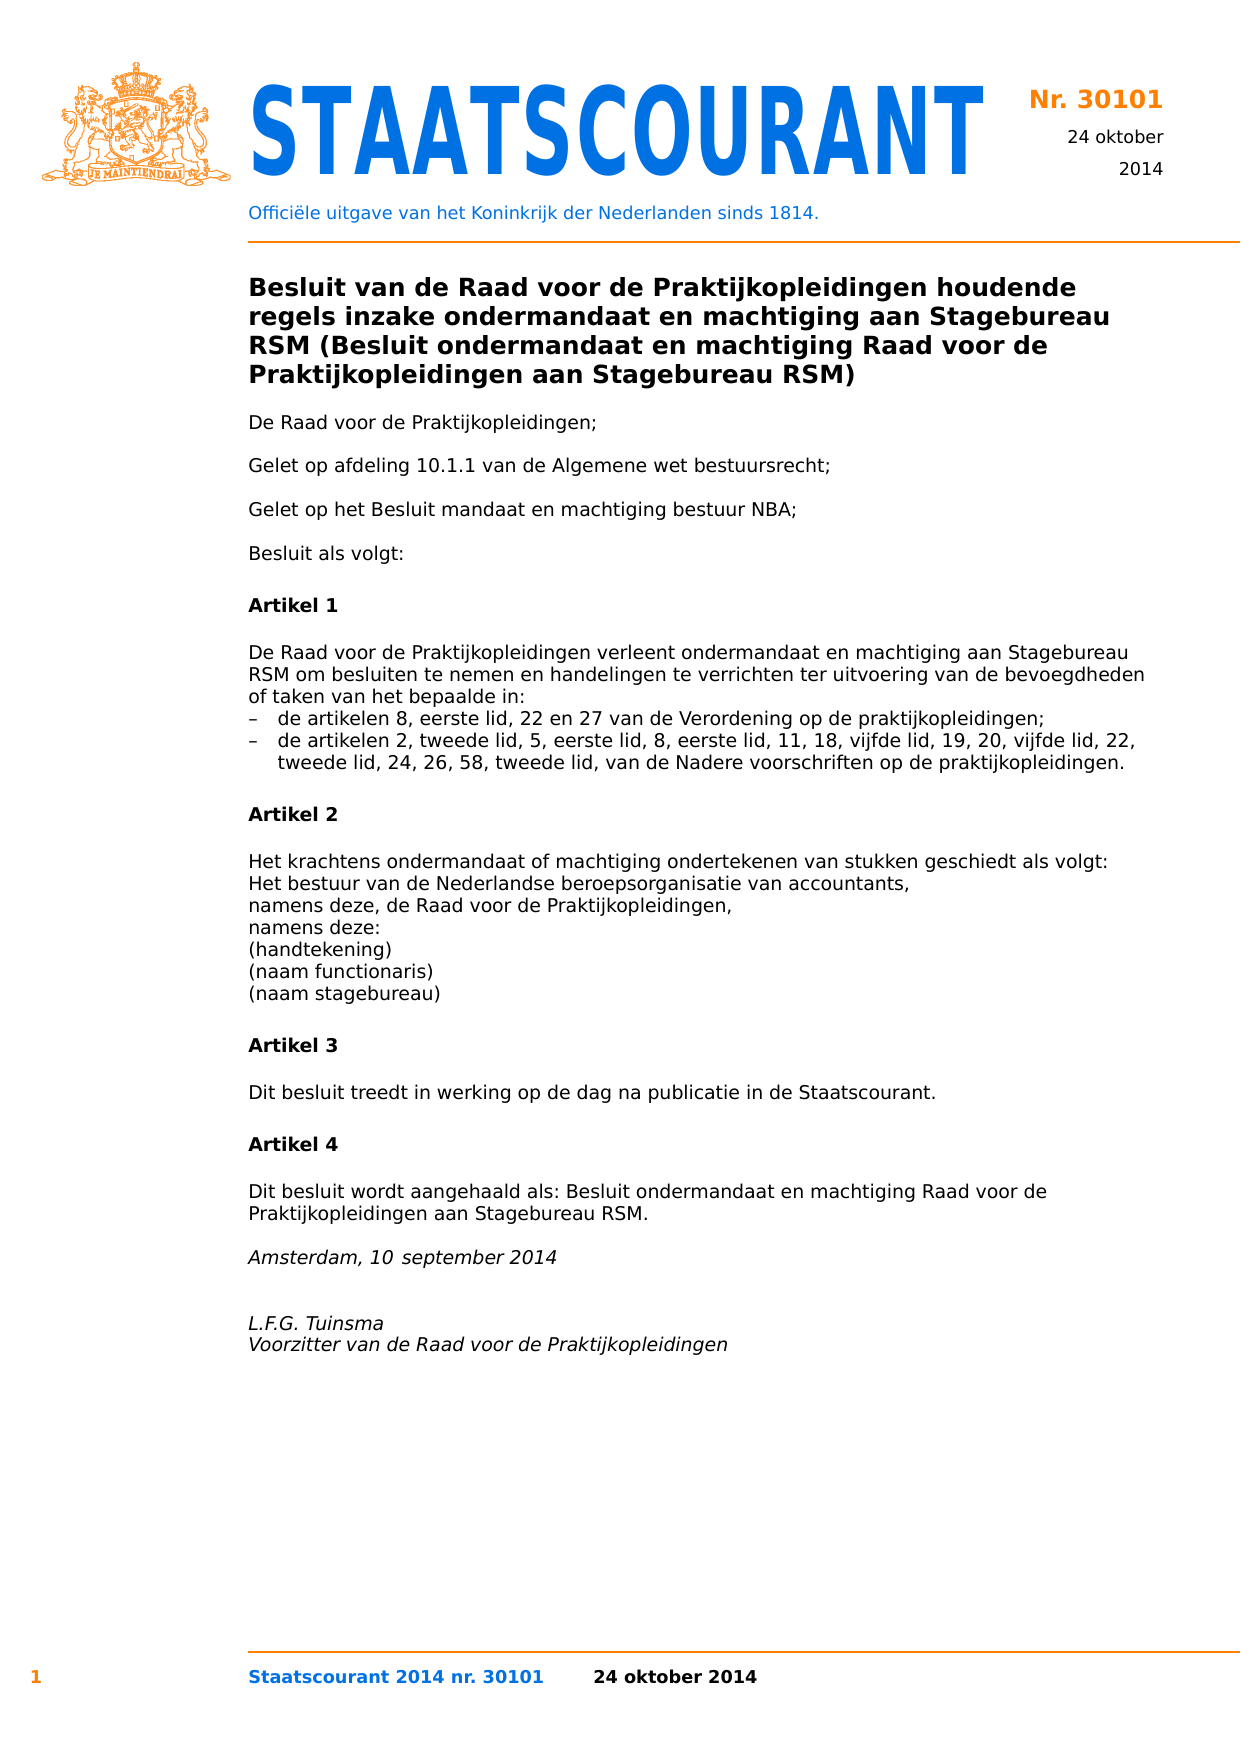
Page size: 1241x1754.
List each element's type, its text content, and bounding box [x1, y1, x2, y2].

text namens deze, de Raad voor de Praktijkopleidingen, [248, 895, 1163, 917]
subtitle Artikel 4 [248, 1134, 1163, 1156]
table_cell 2014 [998, 153, 1240, 203]
text namens deze: [248, 917, 1163, 939]
text L.F.G. Tuinsma Voorzitter van de Raad voor de Praktijkopleidingen [248, 1290, 1163, 1356]
subtitle Besluit van de Raad voor de Praktijkopleidingen houdende regels inzake ondermandaat en machtiging aan Stagebureau RSM (Besluit ondermandaat en machtiging Raad voor de Praktijkopleidingen aan Stagebureau RSM) [248, 273, 1163, 390]
text Het bestuur van de Nederlandse beroepsorganisatie van accountants, [248, 873, 1163, 895]
text (handtekening) [248, 939, 1163, 961]
table_header Nr. 30101 [998, 62, 1240, 121]
subtitle Artikel 2 [248, 804, 1163, 826]
text De Raad voor de Praktijkopleidingen; [248, 412, 1163, 433]
text – de artikelen 2, tweede lid, 5, eerste lid, 8, eerste lid, 11, 18, vijfde lid, 19, 20, vijfde lid, 22, tweede lid, 24, 26, 58, tweede lid, van de Nadere voorschriften op de praktijkopleidingen. [248, 730, 1163, 774]
text – de artikelen 8, eerste lid, 22 en 27 van de Verordening op de praktijkopleidingen; [248, 708, 1163, 730]
text Besluit als volgt: [248, 543, 1163, 565]
subtitle Artikel 1 [248, 595, 1163, 617]
text Gelet op afdeling 10.1.1 van de Algemene wet bestuursrecht; [248, 455, 1163, 477]
text (naam stagebureau) [248, 983, 1163, 1005]
text Gelet op het Besluit mandaat en machtiging bestuur NBA; [248, 499, 1163, 521]
picture [41, 62, 231, 186]
table_cell Officiële uitgave van het Koninkrijk der Nederlanden sinds 1814. [248, 203, 1240, 241]
subtitle Artikel 3 [248, 1035, 1163, 1057]
text De Raad voor de Praktijkopleidingen verleent ondermandaat en machtiging aan Stagebureau RSM om besluiten te nemen en handelingen te verrichten ter uitvoering van de bevoegdheden of taken van het bepaalde in: [248, 642, 1163, 708]
text Het krachtens ondermandaat of machtiging ondertekenen van stukken geschiedt als volgt: [248, 851, 1163, 873]
table_header STAATSCOURANT [248, 62, 998, 203]
text Dit besluit wordt aangehaald als: Besluit ondermandaat en machtiging Raad voor de Praktijkopleidingen aan Stagebureau RSM. [248, 1181, 1163, 1225]
table_cell 24 oktober [998, 121, 1240, 153]
text Dit besluit treedt in werking op de dag na publicatie in de Staatscourant. [248, 1082, 1163, 1104]
table_header [25, 62, 248, 241]
text Amsterdam, 10 september 2014 [248, 1247, 1163, 1268]
text (naam functionaris) [248, 961, 1163, 983]
